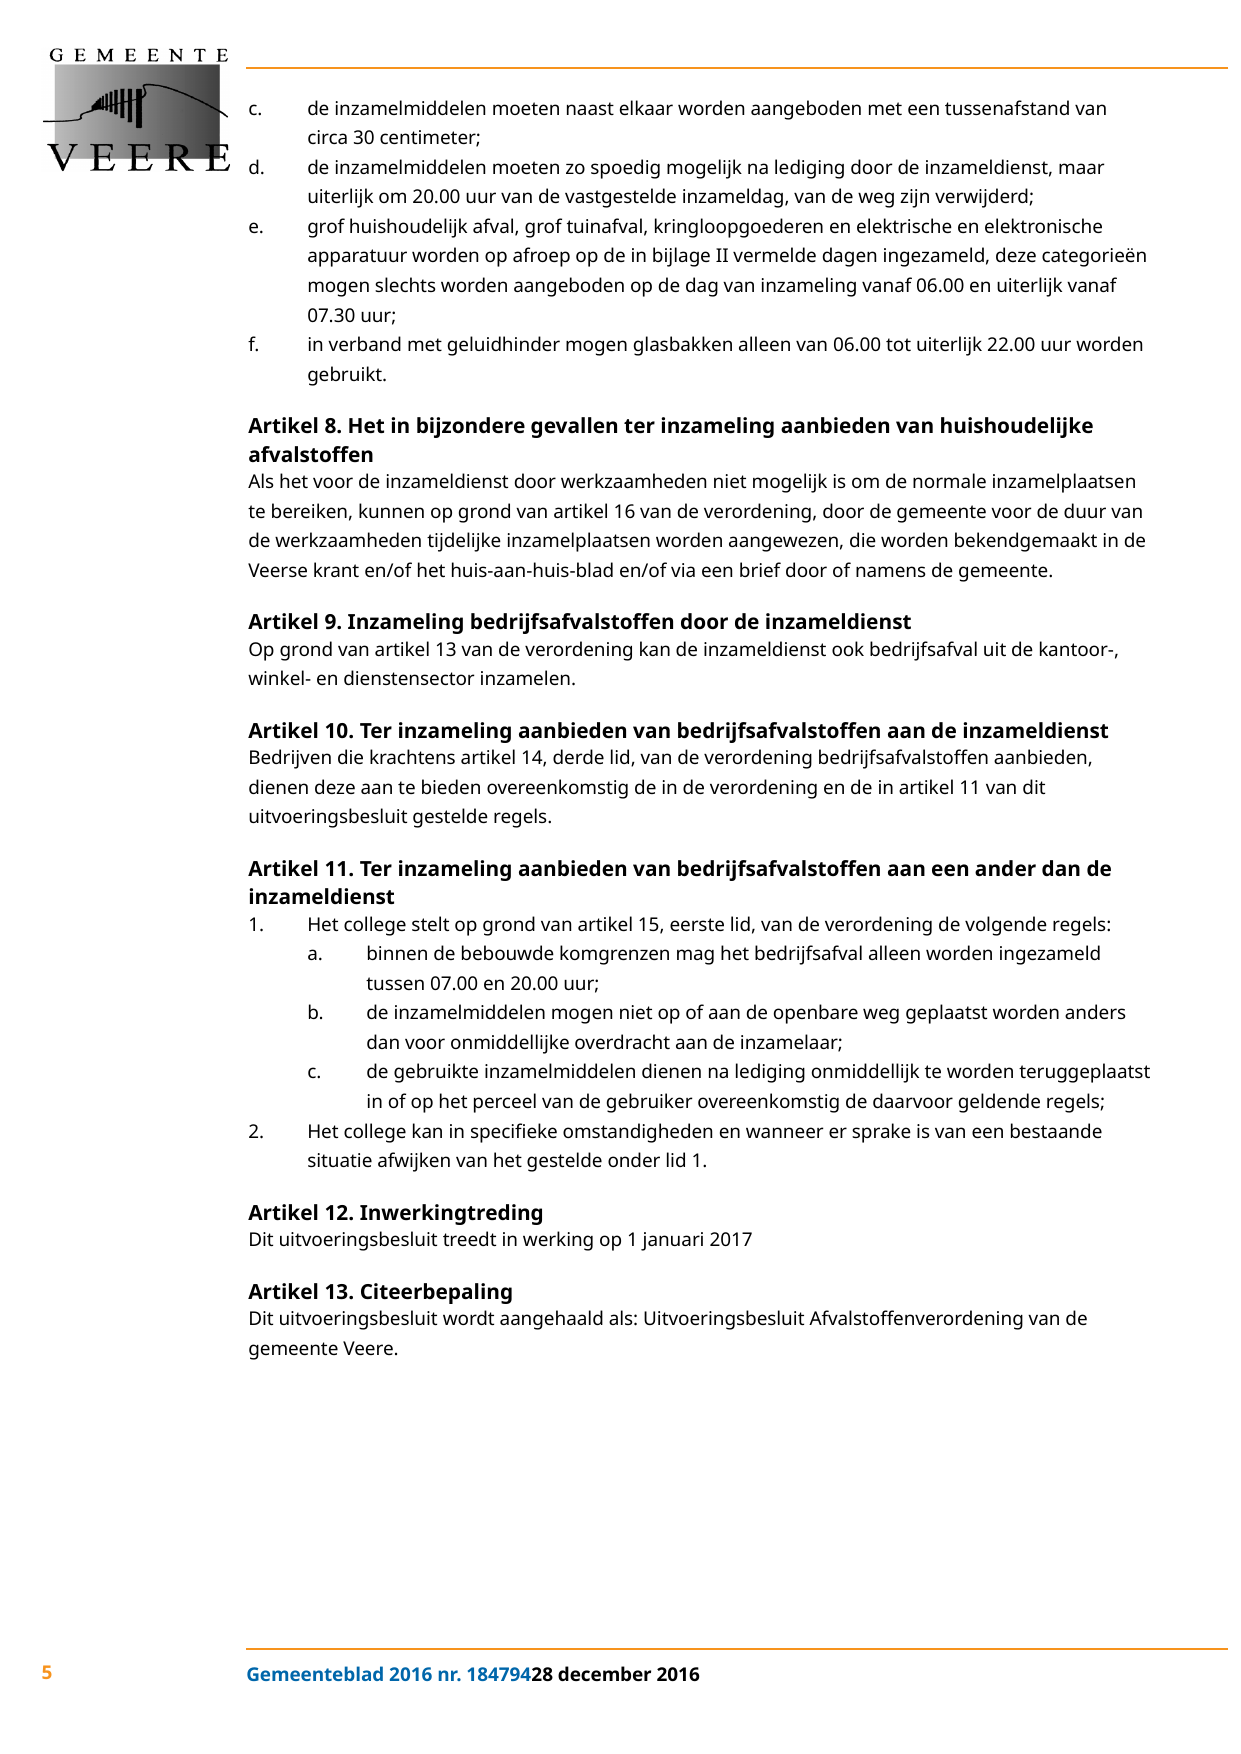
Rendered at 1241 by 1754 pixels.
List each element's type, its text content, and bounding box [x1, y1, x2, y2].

text Artikel 13. Citeerbepaling [248, 1277, 1152, 1305]
text Op grond van artikel 13 van de verordening kan de inzameldienst ook bedrijfsafval uit de kantoor-, winkel- en dienstensector inzamelen. [248, 636, 1152, 691]
text Artikel 8. Het in bijzondere gevallen ter inzameling aanbieden van huishoudelijke afvalstoffen [248, 411, 1152, 468]
list grof huishoudelijk afval, grof tuinafval, kringloopgoederen en elektrische en elektronische apparatuur worden op afroep op de in bijlage II vermelde dagen ingezameld, deze categorieën mogen slechts worden aangeboden op de dag van inzameling vanaf 06.00 en uiterlijk vanaf 07.30 uur; [248, 213, 1152, 328]
list de inzamelmiddelen moeten naast elkaar worden aangeboden met een tussenafstand van circa 30 centimeter; [248, 95, 1152, 150]
list de inzamelmiddelen mogen niet op of aan de openbare weg geplaatst worden anders dan voor onmiddellijke overdracht aan de inzamelaar; [307, 999, 1152, 1055]
text Artikel 12. Inwerkingtreding [248, 1198, 1152, 1226]
list binnen de bebouwde komgrenzen mag het bedrijfsafval alleen worden ingezameld tussen 07.00 en 20.00 uur; [307, 940, 1152, 996]
picture [41, 47, 231, 172]
list in verband met geluidhinder mogen glasbakken alleen van 06.00 tot uiterlijk 22.00 uur worden gebruikt. [248, 331, 1152, 387]
text Als het voor de inzameldienst door werkzaamheden niet mogelijk is om de normale inzamelplaatsen te bereiken, kunnen op grond van artikel 16 van de verordening, door de gemeente voor de duur van de werkzaamheden tijdelijke inzamelplaatsen worden aangewezen, die worden bekendgemaakt in de Veerse krant en/of het huis-aan-huis-blad en/of via een brief door of namens de gemeente. [248, 468, 1152, 583]
text Bedrijven die krachtens artikel 14, derde lid, van de verordening bedrijfsafvalstoffen aanbieden, dienen deze aan te bieden overeenkomstig de in de verordening en de in artikel 11 van dit uitvoeringsbesluit gestelde regels. [248, 744, 1152, 829]
list de inzamelmiddelen moeten zo spoedig mogelijk na lediging door de inzameldienst, maar uiterlijk om 20.00 uur van de vastgestelde inzameldag, van de weg zijn verwijderd; [248, 154, 1152, 209]
text Artikel 11. Ter inzameling aanbieden van bedrijfsafvalstoffen aan een ander dan de inzameldienst [248, 854, 1152, 911]
list Het college stelt op grond van artikel 15, eerste lid, van de verordening de volgende regels: [248, 911, 1152, 937]
text Artikel 9. Inzameling bedrijfsafvalstoffen door de inzameldienst [248, 607, 1152, 636]
text Dit uitvoeringsbesluit treedt in werking op 1 januari 2017 [248, 1226, 1152, 1252]
text Dit uitvoeringsbesluit wordt aangehaald als: Uitvoeringsbesluit Afvalstoffenverordening van de gemeente Veere. [248, 1305, 1152, 1361]
list Het college kan in specifieke omstandigheden en wanneer er sprake is van een bestaande situatie afwijken van het gestelde onder lid 1. [248, 1118, 1152, 1173]
list de gebruikte inzamelmiddelen dienen na lediging onmiddellijk te worden teruggeplaatst in of op het perceel van de gebruiker overeenkomstig de daarvoor geldende regels; [307, 1059, 1152, 1114]
text Artikel 10. Ter inzameling aanbieden van bedrijfsafvalstoffen aan de inzameldienst [248, 716, 1152, 744]
